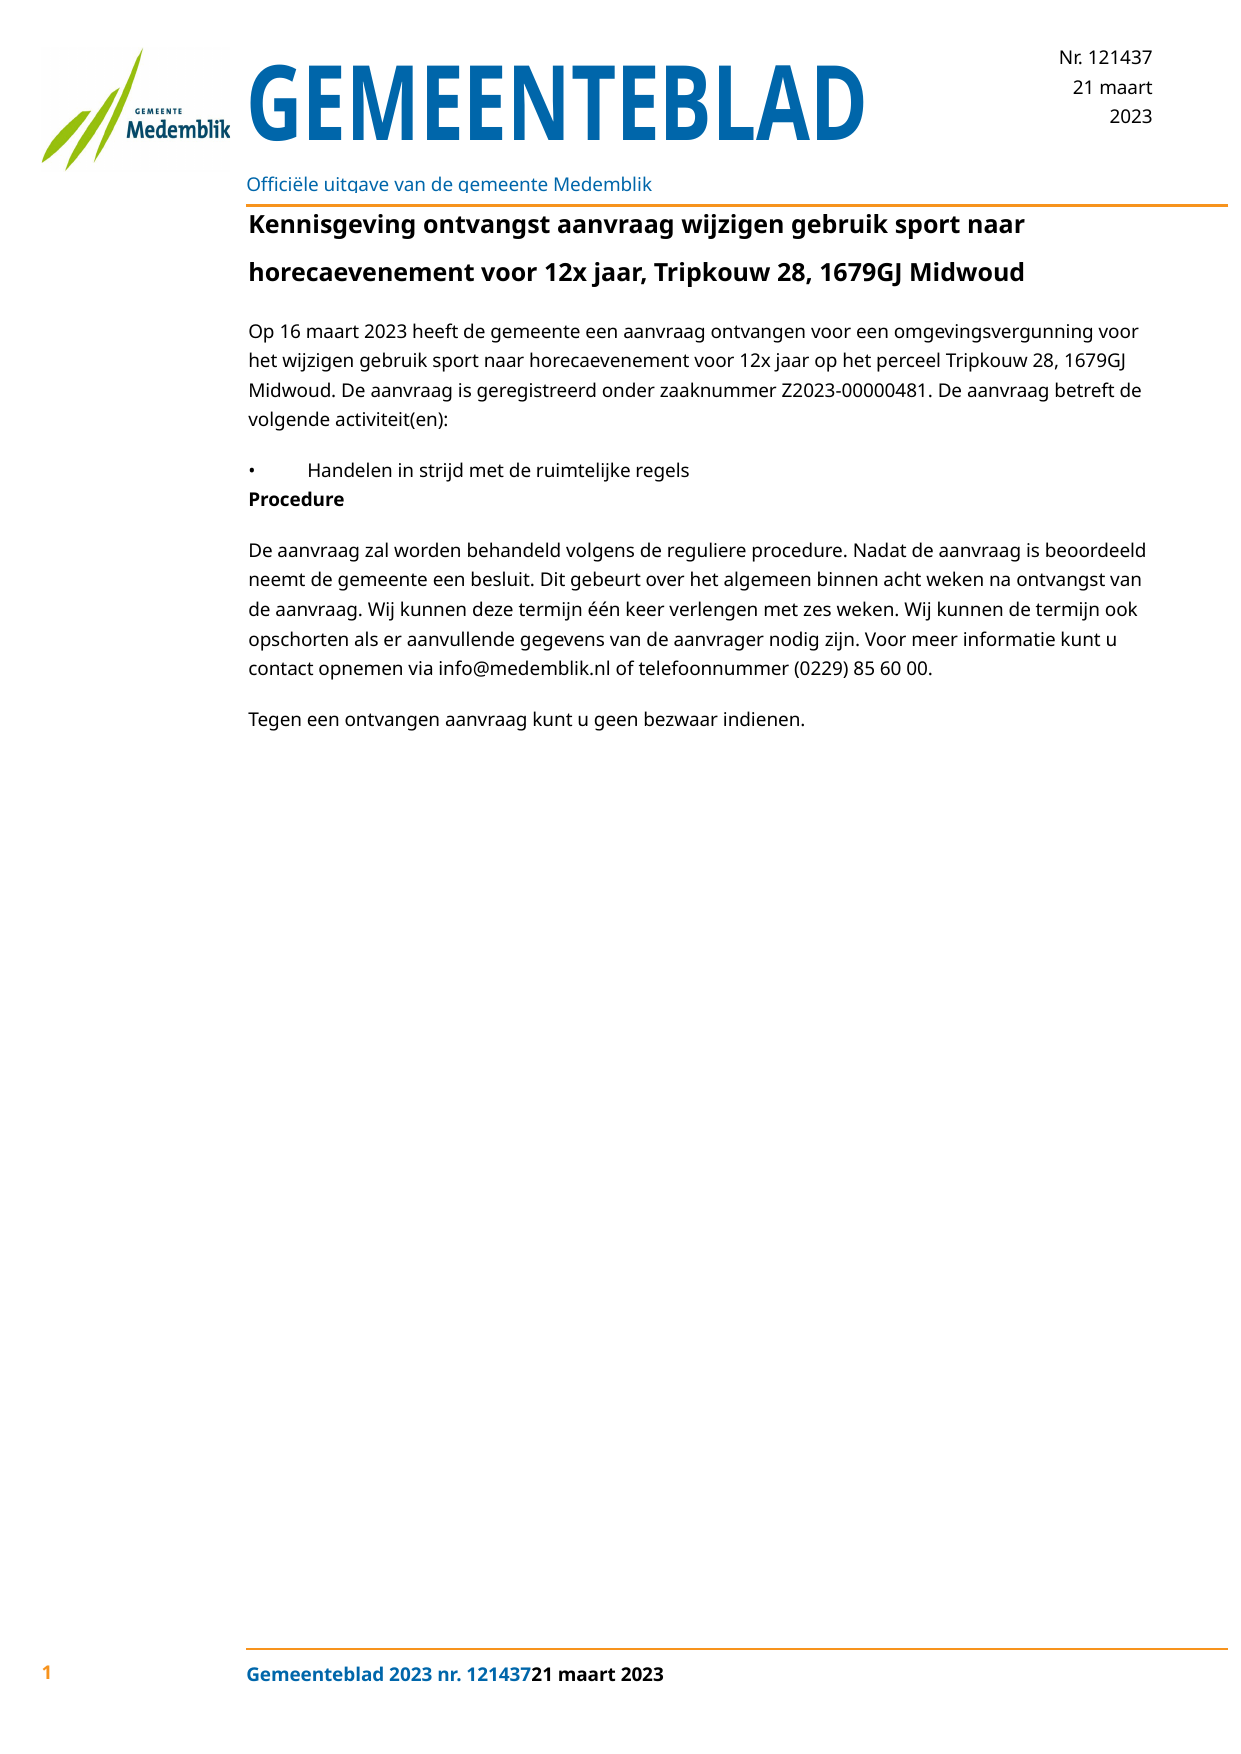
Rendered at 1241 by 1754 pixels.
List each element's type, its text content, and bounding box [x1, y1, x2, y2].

text Op 16 maart 2023 heeft de gemeente een aanvraag ontvangen voor een omgevingsvergunning voor het wijzigen gebruik sport naar horecaevenement voor 12x jaar op het perceel Tripkouw 28, 1679GJ Midwoud. De aanvraag is geregistreerd onder zaaknummer Z2023-00000481. De aanvraag betreft de volgende activiteit(en): [248, 318, 1152, 432]
text De aanvraag zal worden behandeld volgens de reguliere procedure. Nadat de aanvraag is beoordeeld neemt de gemeente een besluit. Dit gebeurt over het algemeen binnen acht weken na ontvangst van de aanvraag. Wij kunnen deze termijn één keer verlengen met zes weken. Wij kunnen de termijn ook opschorten als er aanvullende gegevens van de aanvrager nodig zijn. Voor meer informatie kunt u contact opnemen via info@medemblik.nl of telefoonnummer (0229) 85 60 00. [248, 537, 1152, 681]
text Kennisgeving ontvangst aanvraag wijzigen gebruik sport naar horecaevenement voor 12x jaar, Tripkouw 28, 1679GJ Midwoud [248, 207, 1152, 288]
text Tegen een ontvangen aanvraag kunt u geen bezwaar indienen. [248, 706, 1152, 732]
text Procedure [248, 487, 1152, 512]
picture [41, 47, 231, 172]
list Handelen in strijd met de ruimtelijke regels [248, 457, 1152, 483]
